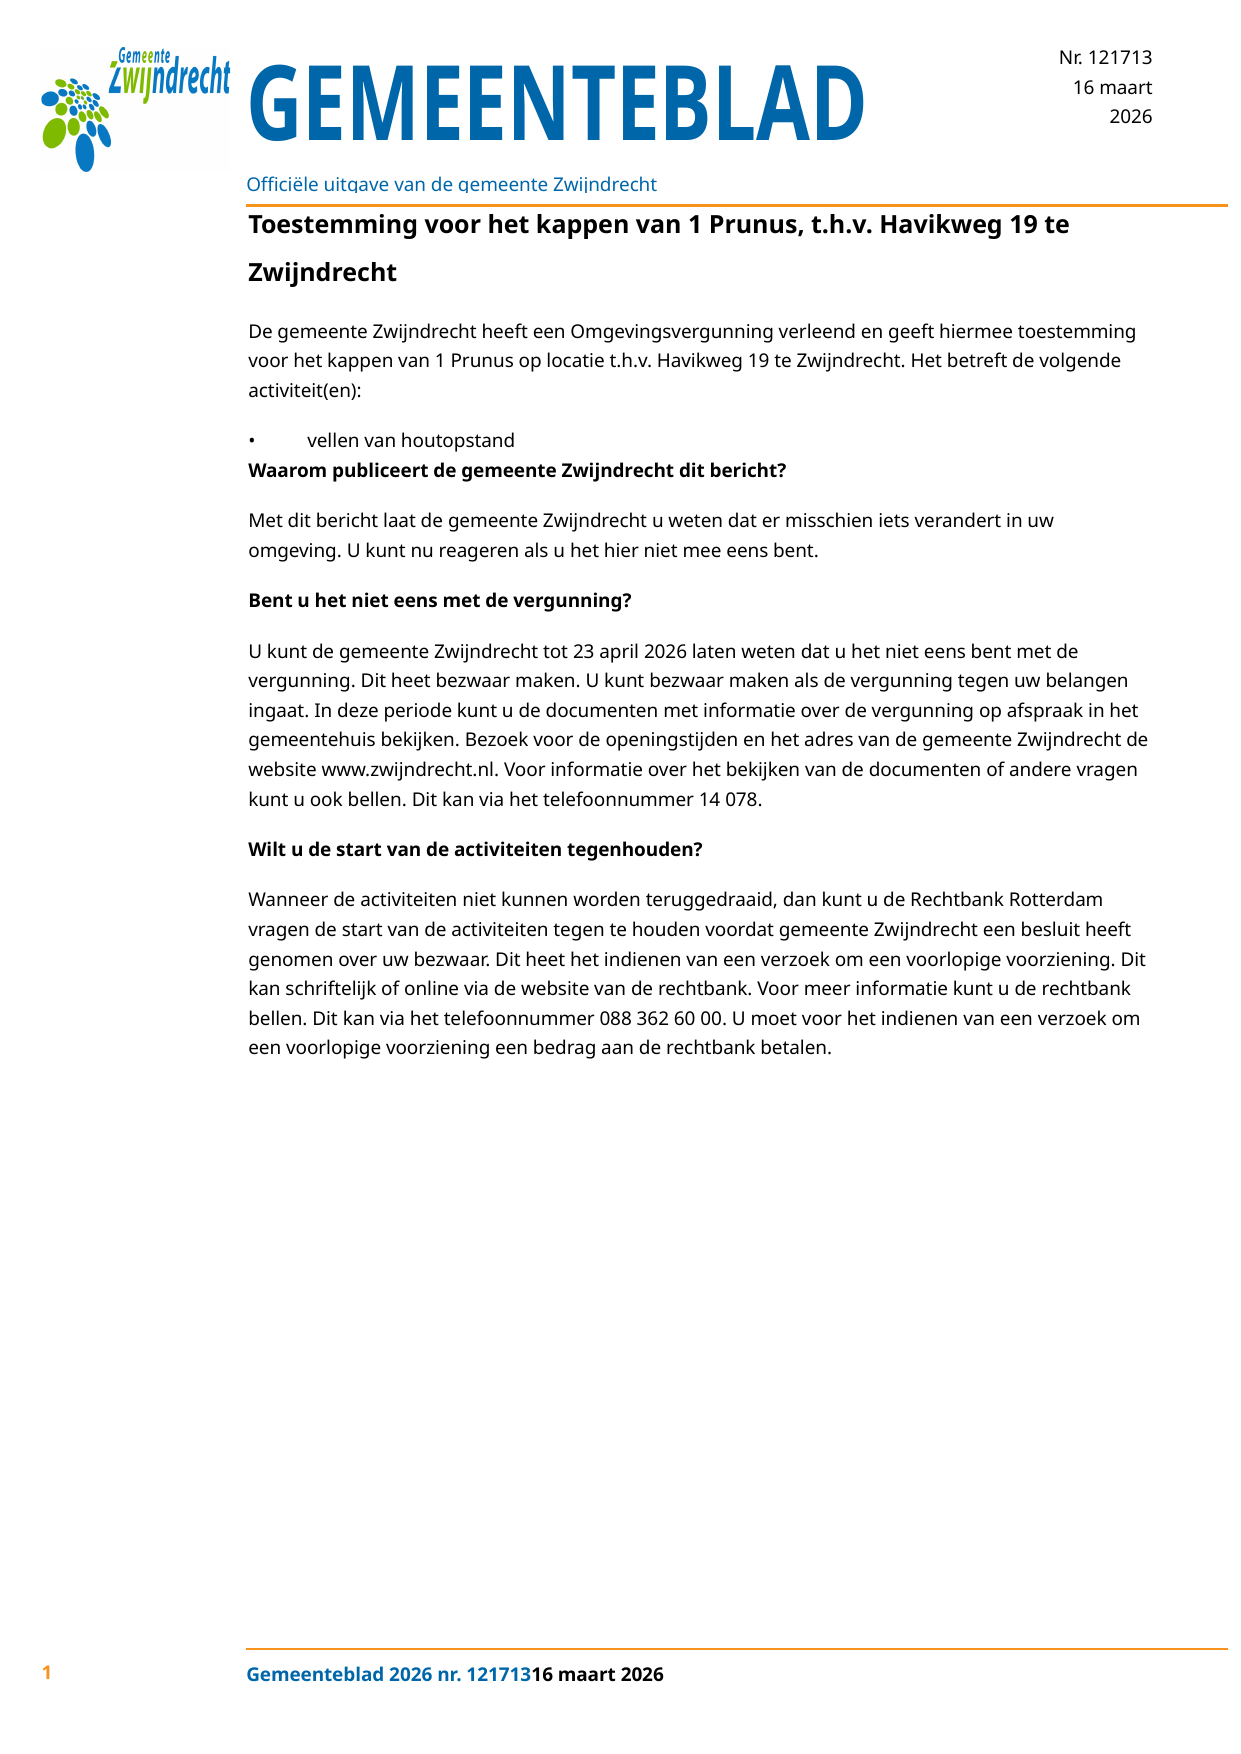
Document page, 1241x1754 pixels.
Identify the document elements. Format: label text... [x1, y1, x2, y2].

text Bent u het niet eens met de vergunning? [248, 587, 1152, 613]
picture [41, 47, 231, 172]
list vellen van houtopstand [248, 427, 1152, 453]
text Wanneer de activiteiten niet kunnen worden teruggedraaid, dan kunt u de Rechtbank Rotterdam vragen de start van de activiteiten tegen te houden voordat gemeente Zwijndrecht een besluit heeft genomen over uw bezwaar. Dit heet het indienen van een verzoek om een voorlopige voorziening. Dit kan schriftelijk of online via de website van de rechtbank. Voor meer informatie kunt u de rechtbank bellen. Dit kan via het telefoonnummer 088 362 60 00. U moet voor het indienen van een verzoek om een voorlopige voorziening een bedrag aan de rechtbank betalen. [248, 887, 1152, 1060]
text De gemeente Zwijndrecht heeft een Omgevingsvergunning verleend en geeft hiermee toestemming voor het kappen van 1 Prunus op locatie t.h.v. Havikweg 19 te Zwijndrecht. Het betreft de volgende activiteit(en): [248, 318, 1152, 403]
text Met dit bericht laat de gemeente Zwijndrecht u weten dat er misschien iets verandert in uw omgeving. U kunt nu reageren als u het hier niet mee eens bent. [248, 507, 1152, 563]
text U kunt de gemeente Zwijndrecht tot 23 april 2026 laten weten dat u het niet eens bent met de vergunning. Dit heet bezwaar maken. U kunt bezwaar maken als de vergunning tegen uw belangen ingaat. In deze periode kunt u de documenten met informatie over de vergunning op afspraak in het gemeentehuis bekijken. Bezoek voor de openingstijden en het adres van de gemeente Zwijndrecht de website www.zwijndrecht.nl. Voor informatie over het bekijken van de documenten of andere vragen kunt u ook bellen. Dit kan via het telefoonnummer 14 078. [248, 638, 1152, 812]
text Toestemming voor het kappen van 1 Prunus, t.h.v. Havikweg 19 te Zwijndrecht [248, 207, 1152, 288]
text Wilt u de start van de activiteiten tegenhouden? [248, 836, 1152, 862]
text Waarom publiceert de gemeente Zwijndrecht dit bericht? [248, 457, 1152, 483]
